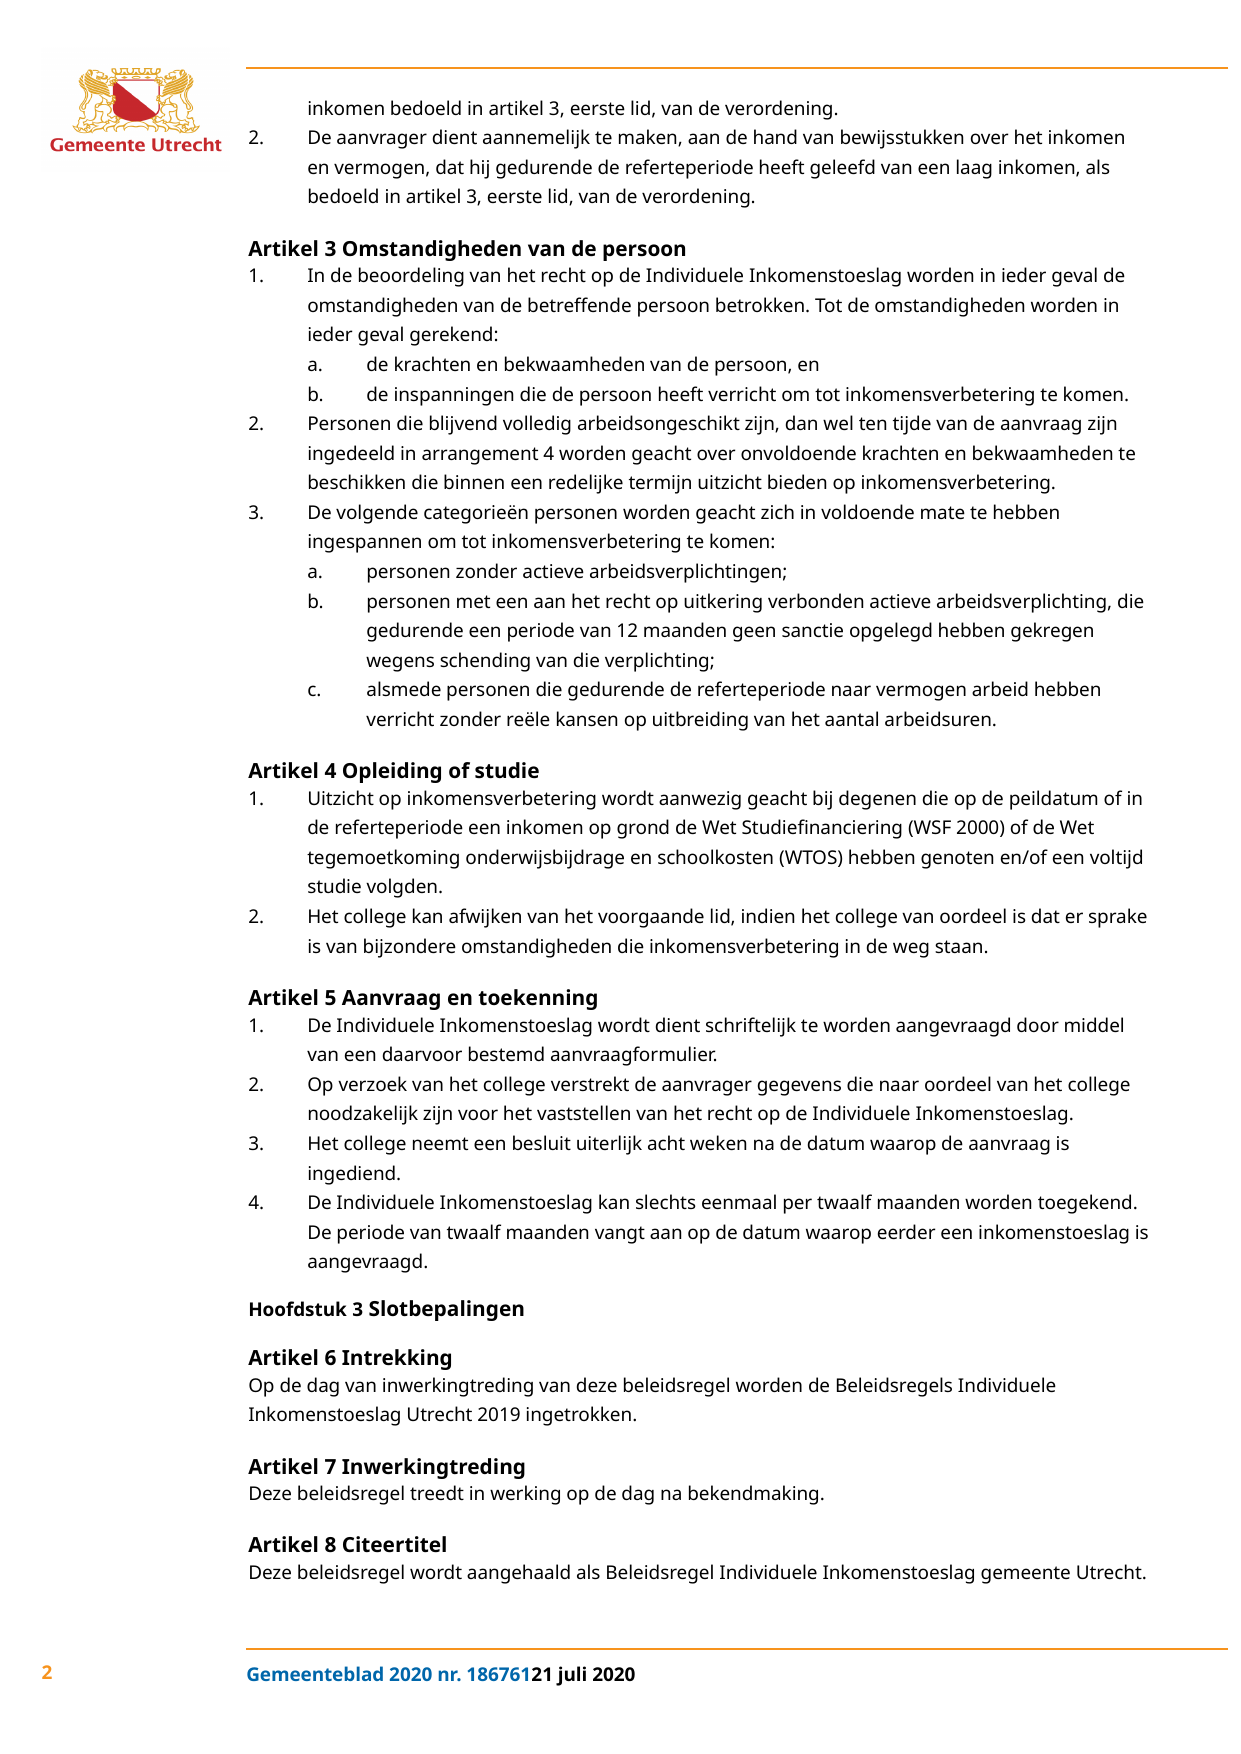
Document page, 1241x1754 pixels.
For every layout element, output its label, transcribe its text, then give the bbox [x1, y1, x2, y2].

text Deze beleidsregel wordt aangehaald als Beleidsregel Individuele Inkomenstoeslag gemeente Utrecht. [248, 1559, 1152, 1585]
text Artikel 5 Aanvraag en toekenning [248, 983, 1152, 1012]
list de inspanningen die de persoon heeft verricht om tot inkomensverbetering te komen. [307, 381, 1152, 406]
list Het college neemt een besluit uiterlijk acht weken na de datum waarop de aanvraag is ingediend. [248, 1130, 1152, 1185]
picture [41, 47, 231, 172]
list personen zonder actieve arbeidsverplichtingen; [307, 558, 1152, 584]
list De volgende categorieën personen worden geacht zich in voldoende mate te hebben ingespannen om tot inkomensverbetering te komen: [248, 499, 1152, 554]
list inkomen bedoeld in artikel 3, eerste lid, van de verordening. [248, 95, 1152, 121]
text Hoofdstuk 3 Slotbepalingen [248, 1294, 1152, 1322]
text Deze beleidsregel treedt in werking op de dag na bekendmaking. [248, 1480, 1152, 1506]
list Personen die blijvend volledig arbeidsongeschikt zijn, dan wel ten tijde van de aanvraag zijn ingedeeld in arrangement 4 worden geacht over onvoldoende krachten en bekwaamheden te beschikken die binnen een redelijke termijn uitzicht bieden op inkomensverbetering. [248, 410, 1152, 495]
list De Individuele Inkomenstoeslag kan slechts eenmaal per twaalf maanden worden toegekend. De periode van twaalf maanden vangt aan op de datum waarop eerder een inkomenstoeslag is aangevraagd. [248, 1189, 1152, 1274]
list De Individuele Inkomenstoeslag wordt dient schriftelijk te worden aangevraagd door middel van een daarvoor bestemd aanvraagformulier. [248, 1012, 1152, 1067]
list de krachten en bekwaamheden van de persoon, en [307, 351, 1152, 377]
list De aanvrager dient aannemelijk te maken, aan de hand van bewijsstukken over het inkomen en vermogen, dat hij gedurende de referteperiode heeft geleefd van een laag inkomen, als bedoeld in artikel 3, eerste lid, van de verordening. [248, 124, 1152, 209]
text Artikel 3 Omstandigheden van de persoon [248, 234, 1152, 262]
list In de beoordeling van het recht op de Individuele Inkomenstoeslag worden in ieder geval de omstandigheden van de betreffende persoon betrokken. Tot de omstandigheden worden in ieder geval gerekend: [248, 262, 1152, 347]
text Artikel 7 Inwerkingtreding [248, 1452, 1152, 1480]
list Het college kan afwijken van het voorgaande lid, indien het college van oordeel is dat er sprake is van bijzondere omstandigheden die inkomensverbetering in de weg staan. [248, 903, 1152, 959]
text Artikel 6 Intrekking [248, 1343, 1152, 1372]
list Uitzicht op inkomensverbetering wordt aanwezig geacht bij degenen die op de peildatum of in de referteperiode een inkomen op grond de Wet Studiefinanciering (WSF 2000) of de Wet tegemoetkoming onderwijsbijdrage en schoolkosten (WTOS) hebben genoten en/of een voltijd studie volgden. [248, 785, 1152, 899]
text Artikel 4 Opleiding of studie [248, 757, 1152, 785]
list alsmede personen die gedurende de referteperiode naar vermogen arbeid hebben verricht zonder reële kansen op uitbreiding van het aantal arbeidsuren. [307, 677, 1152, 732]
list Op verzoek van het college verstrekt de aanvrager gegevens die naar oordeel van het college noodzakelijk zijn voor het vaststellen van het recht op de Individuele Inkomenstoeslag. [248, 1071, 1152, 1126]
text Op de dag van inwerkingtreding van deze beleidsregel worden de Beleidsregels Individuele Inkomenstoeslag Utrecht 2019 ingetrokken. [248, 1372, 1152, 1427]
text Artikel 8 Citeertitel [248, 1531, 1152, 1559]
list personen met een aan het recht op uitkering verbonden actieve arbeidsverplichting, die gedurende een periode van 12 maanden geen sanctie opgelegd hebben gekregen wegens schending van die verplichting; [307, 588, 1152, 673]
